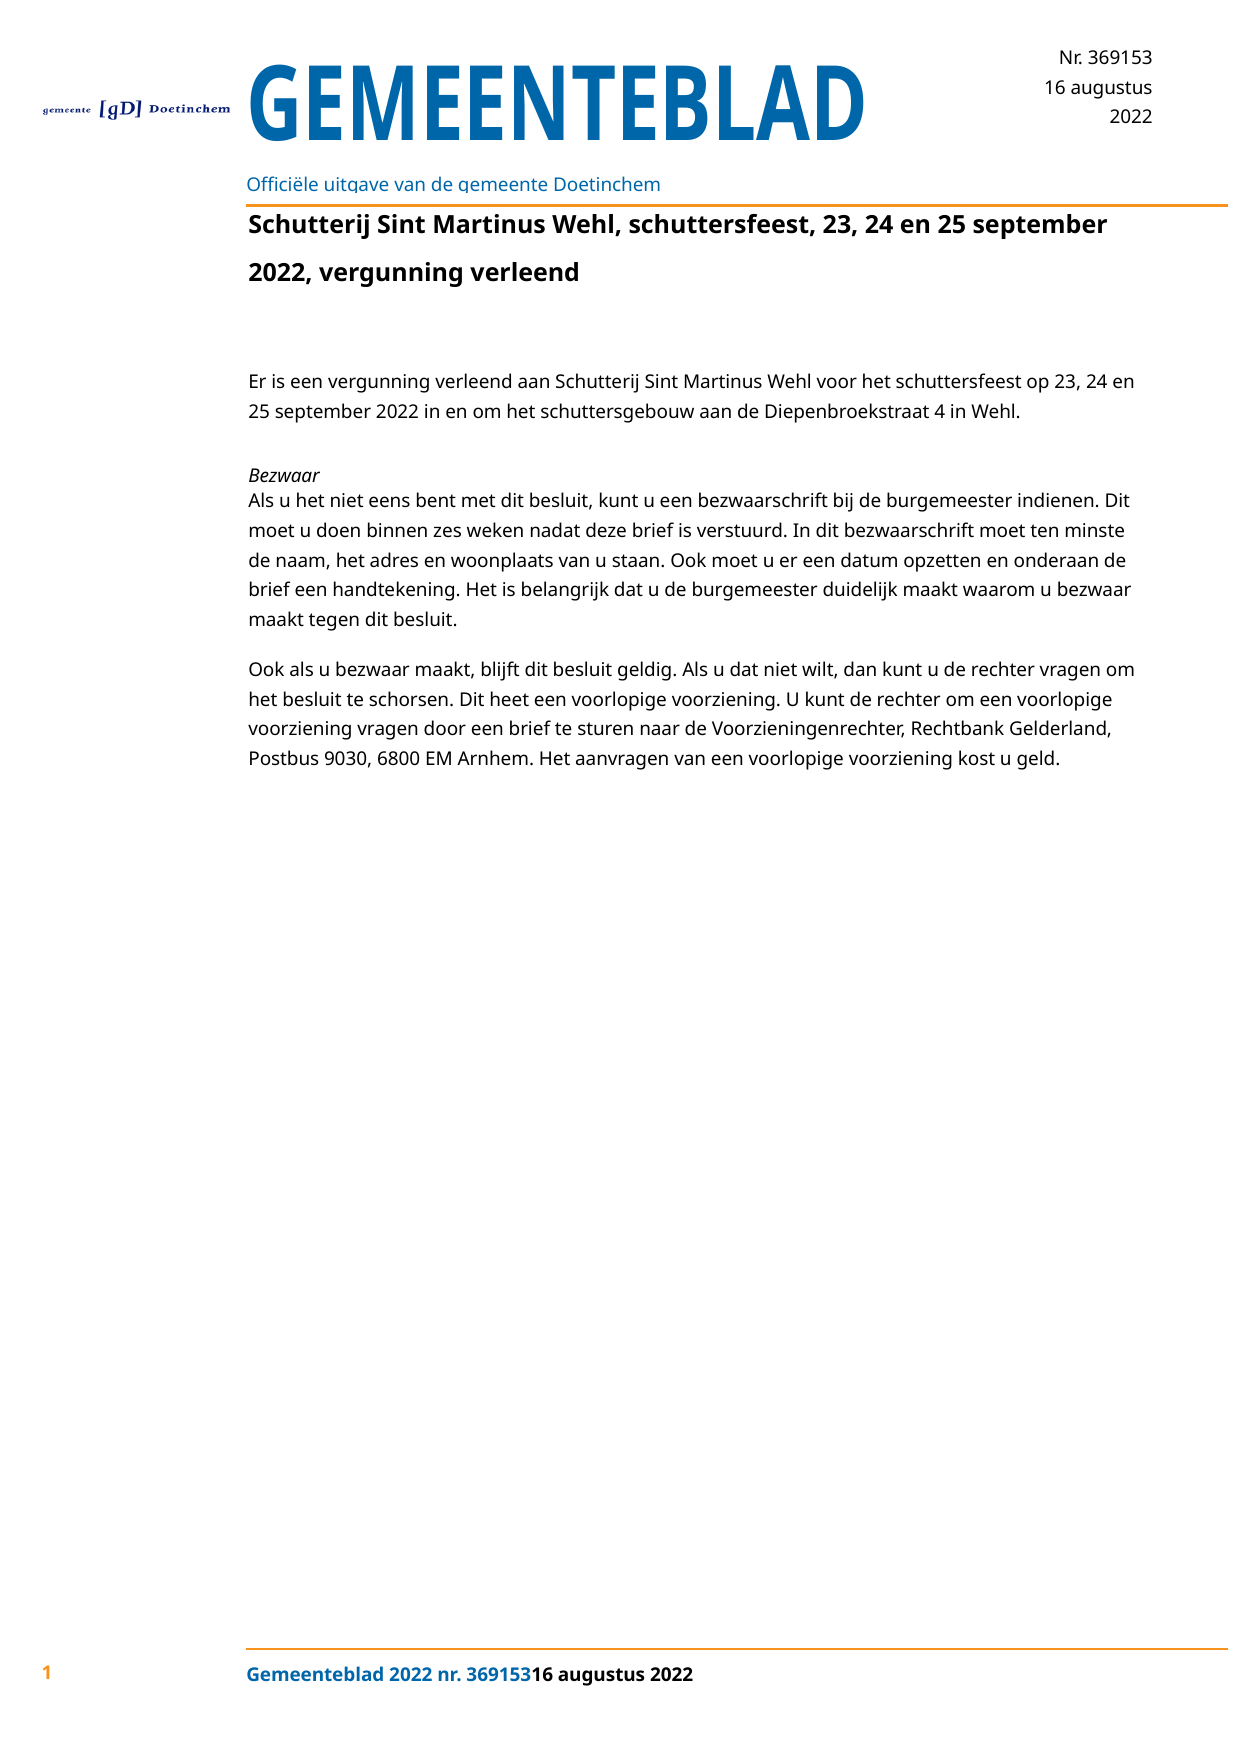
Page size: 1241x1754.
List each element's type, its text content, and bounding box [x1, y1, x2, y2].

text Bezwaar [248, 462, 1152, 488]
text Ook als u bezwaar maakt, blijft dit besluit geldig. Als u dat niet wilt, dan kunt u de rechter vragen om het besluit te schorsen. Dit heet een voorlopige voorziening. U kunt de rechter om een voorlopige voorziening vragen door een brief te sturen naar de Voorzieningenrechter, Rechtbank Gelderland, Postbus 9030, 6800 EM Arnhem. Het aanvragen van een voorlopige voorziening kost u geld. [248, 656, 1152, 771]
text Er is een vergunning verleend aan Schutterij Sint Martinus Wehl voor het schuttersfeest op 23, 24 en 25 september 2022 in en om het schuttersgebouw aan de Diepenbroekstraat 4 in Wehl. [248, 368, 1152, 424]
text Als u het niet eens bent met dit besluit, kunt u een bezwaarschrift bij de burgemeester indienen. Dit moet u doen binnen zes weken nadat deze brief is verstuurd. In dit bezwaarschrift moet ten minste de naam, het adres en woonplaats van u staan. Ook moet u er een datum opzetten en onderaan de brief een handtekening. Het is belangrijk dat u de burgemeester duidelijk maakt waarom u bezwaar maakt tegen dit besluit. [248, 488, 1152, 632]
picture [41, 47, 231, 172]
text Schutterij Sint Martinus Wehl, schuttersfeest, 23, 24 en 25 september 2022, vergunning verleend [248, 207, 1152, 288]
